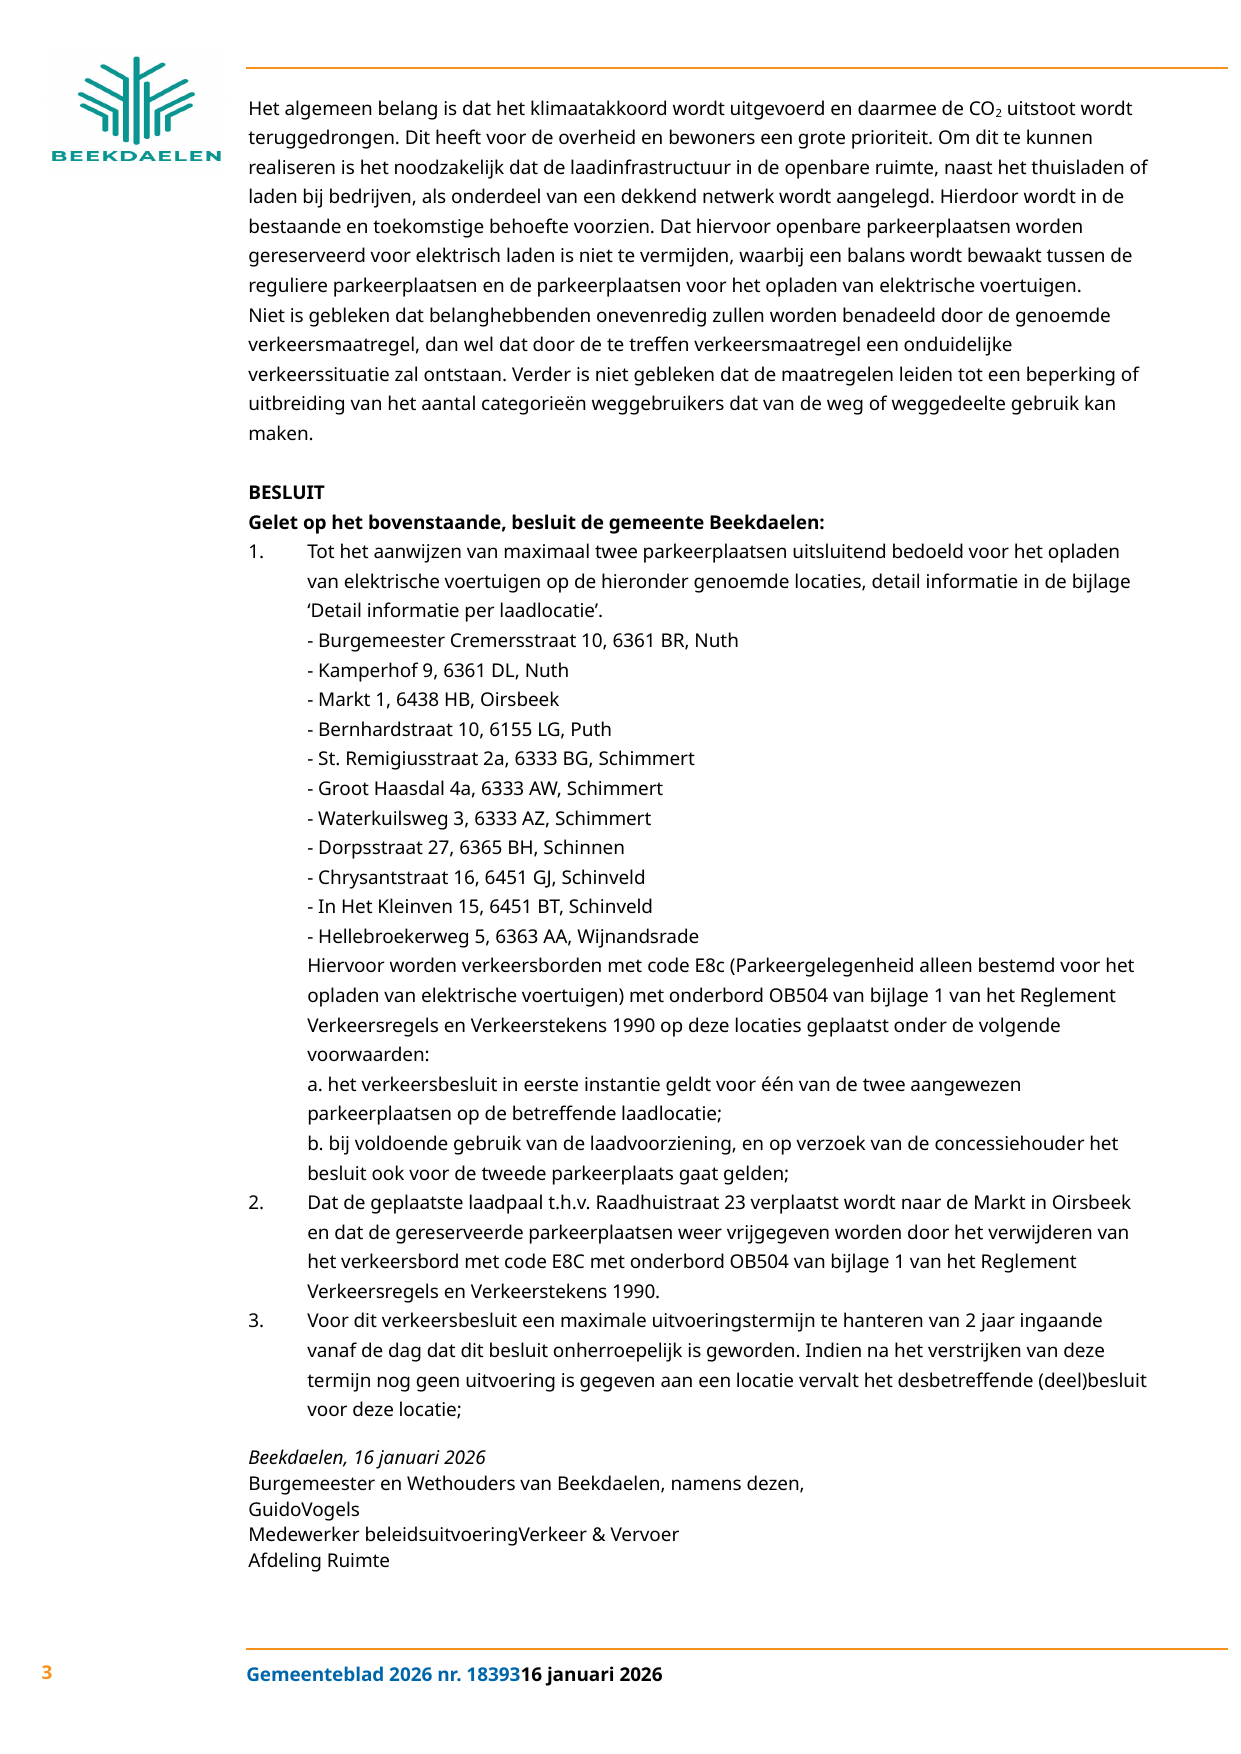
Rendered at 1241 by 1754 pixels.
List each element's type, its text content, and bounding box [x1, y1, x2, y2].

list Tot het aanwijzen van maximaal twee parkeerplaatsen uitsluitend bedoeld voor het opladen van elektrische voertuigen op de hieronder genoemde locaties, detail informatie in de bijlage ‘Detail informatie per laadlocatie’. [248, 538, 1152, 623]
text Burgemeester en Wethouders van Beekdaelen, namens dezen, [248, 1470, 1152, 1496]
list - Dorpsstraat 27, 6365 BH, Schinnen [248, 834, 1152, 860]
text Beekdaelen, 16 januari 2026 [248, 1444, 1152, 1470]
text Medewerker beleidsuitvoeringVerkeer & Vervoer [248, 1521, 1152, 1547]
text Afdeling Ruimte [248, 1547, 1152, 1573]
list - Chrysantstraat 16, 6451 GJ, Schinveld [248, 864, 1152, 890]
list - Bernhardstraat 10, 6155 LG, Puth [248, 716, 1152, 742]
text GuidoVogels [248, 1496, 1152, 1521]
list - Markt 1, 6438 HB, Oirsbeek [248, 686, 1152, 712]
list Dat de geplaatste laadpaal t.h.v. Raadhuistraat 23 verplaatst wordt naar de Markt in Oirsbeek en dat de gereserveerde parkeerplaatsen weer vrijgegeven worden door het verwijderen van het verkeersbord met code E8C met onderbord OB504 van bijlage 1 van het Reglement Verkeersregels en Verkeerstekens 1990. [248, 1189, 1152, 1304]
text Niet is gebleken dat belanghebbenden onevenredig zullen worden benadeeld door de genoemde verkeersmaatregel, dan wel dat door de te treffen verkeersmaatregel een onduidelijke verkeerssituatie zal ontstaan. Verder is niet gebleken dat de maatregelen leiden tot een beperking of uitbreiding van het aantal categorieën weggebruikers dat van de weg of weggedeelte gebruik kan maken. [248, 302, 1152, 446]
list Voor dit verkeersbesluit een maximale uitvoeringstermijn te hanteren van 2 jaar ingaande vanaf de dag dat dit besluit onherroepelijk is geworden. Indien na het verstrijken van deze termijn nog geen uitvoering is gegeven aan een locatie vervalt het desbetreffende (deel)besluit voor deze locatie; [248, 1308, 1152, 1422]
list - Waterkuilsweg 3, 6333 AZ, Schimmert [248, 805, 1152, 831]
list - In Het Kleinven 15, 6451 BT, Schinveld [248, 893, 1152, 919]
picture [41, 47, 231, 172]
text Het algemeen belang is dat het klimaatakkoord wordt uitgevoerd en daarmee de CO2 uitstoot wordt teruggedrongen. Dit heeft voor de overheid en bewoners een grote prioriteit. Om dit te kunnen realiseren is het noodzakelijk dat de laadinfrastructuur in de openbare ruimte, naast het thuisladen of laden bij bedrijven, als onderdeel van een dekkend netwerk wordt aangelegd. Hierdoor wordt in de bestaande en toekomstige behoefte voorzien. Dat hiervoor openbare parkeerplaatsen worden gereserveerd voor elektrisch laden is niet te vermijden, waarbij een balans wordt bewaakt tussen de reguliere parkeerplaatsen en de parkeerplaatsen voor het opladen van elektrische voertuigen. [248, 95, 1152, 298]
list a. het verkeersbesluit in eerste instantie geldt voor één van de twee aangewezen parkeerplaatsen op de betreffende laadlocatie; [248, 1071, 1152, 1126]
list - Groot Haasdal 4a, 6333 AW, Schimmert [248, 775, 1152, 801]
list Hiervoor worden verkeersborden met code E8c (Parkeergelegenheid alleen bestemd voor het opladen van elektrische voertuigen) met onderbord OB504 van bijlage 1 van het Reglement Verkeersregels en Verkeerstekens 1990 op deze locaties geplaatst onder de volgende voorwaarden: [248, 953, 1152, 1067]
text Gelet op het bovenstaande, besluit de gemeente Beekdaelen: [248, 509, 1152, 535]
list b. bij voldoende gebruik van de laadvoorziening, en op verzoek van de concessiehouder het besluit ook voor de tweede parkeerplaats gaat gelden; [248, 1130, 1152, 1186]
text BESLUIT [248, 479, 1152, 505]
list - St. Remigiusstraat 2a, 6333 BG, Schimmert [248, 746, 1152, 771]
list - Kamperhof 9, 6361 DL, Nuth [248, 657, 1152, 683]
list - Burgemeester Cremersstraat 10, 6361 BR, Nuth [248, 627, 1152, 653]
list - Hellebroekerweg 5, 6363 AA, Wijnandsrade [248, 923, 1152, 949]
